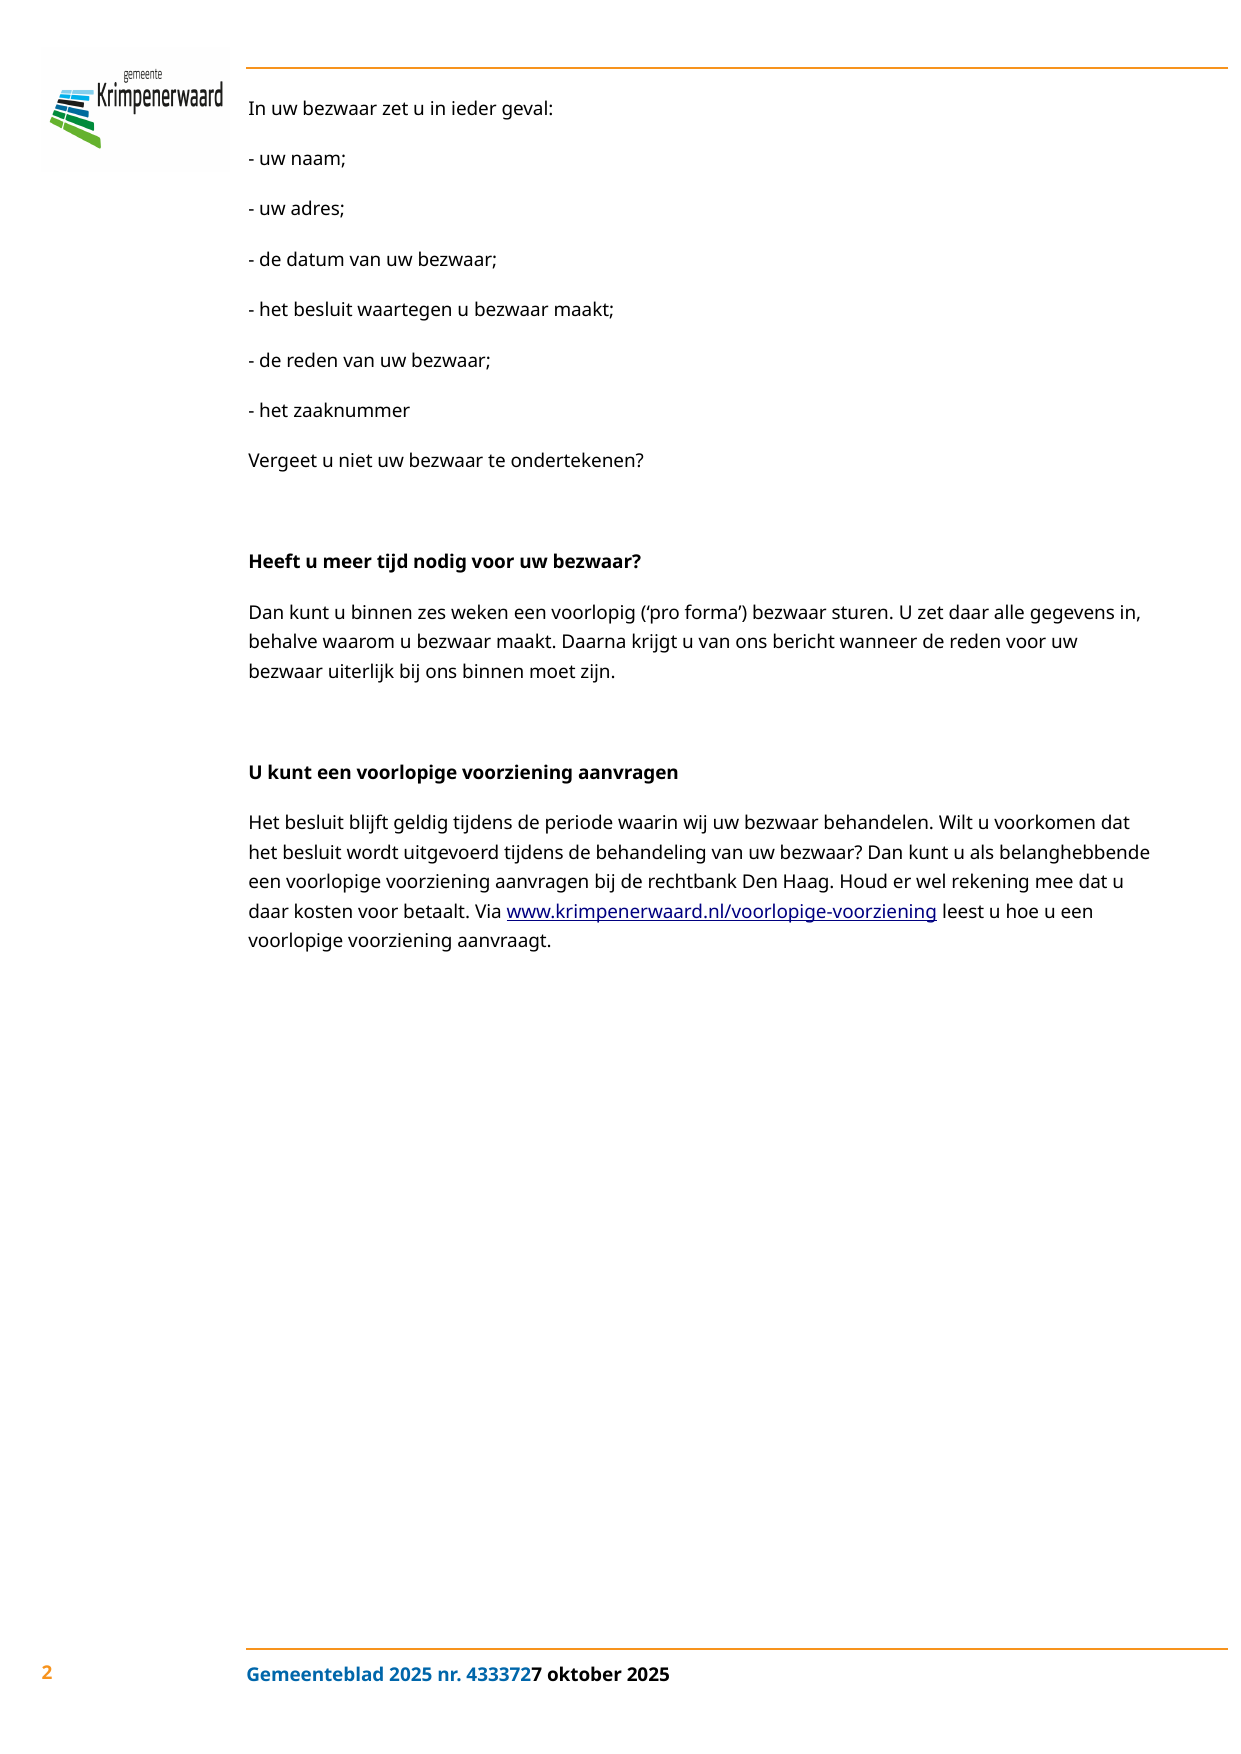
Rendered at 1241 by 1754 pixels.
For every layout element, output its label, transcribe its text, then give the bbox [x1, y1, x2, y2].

text - het zaaknummer [248, 397, 1152, 423]
text - uw naam; [248, 145, 1152, 171]
text In uw bezwaar zet u in ieder geval: [248, 95, 1152, 121]
text Dan kunt u binnen zes weken een voorlopig (‘pro forma’) bezwaar sturen. U zet daar alle gegevens in, behalve waarom u bezwaar maakt. Daarna krijgt u van ons bericht wanneer de reden voor uw bezwaar uiterlijk bij ons binnen moet zijn. [248, 599, 1152, 684]
text U kunt een voorlopige voorziening aanvragen [248, 759, 1152, 785]
text Het besluit blijft geldig tijdens de periode waarin wij uw bezwaar behandelen. Wilt u voorkomen dat het besluit wordt uitgevoerd tijdens de behandeling van uw bezwaar? Dan kunt u als belanghebbende een voorlopige voorziening aanvragen bij de rechtbank Den Haag. Houd er wel rekening mee dat u daar kosten voor betaalt. Via www.krimpenerwaard.nl/voorlopige-voorziening leest u hoe u een voorlopige voorziening aanvraagt. [248, 809, 1152, 953]
text - het besluit waartegen u bezwaar maakt; [248, 296, 1152, 322]
text Heeft u meer tijd nodig voor uw bezwaar? [248, 548, 1152, 574]
text - de reden van uw bezwaar; [248, 347, 1152, 373]
picture [41, 47, 231, 172]
text - de datum van uw bezwaar; [248, 246, 1152, 272]
text Vergeet u niet uw bezwaar te ondertekenen? [248, 448, 1152, 473]
text - uw adres; [248, 196, 1152, 221]
